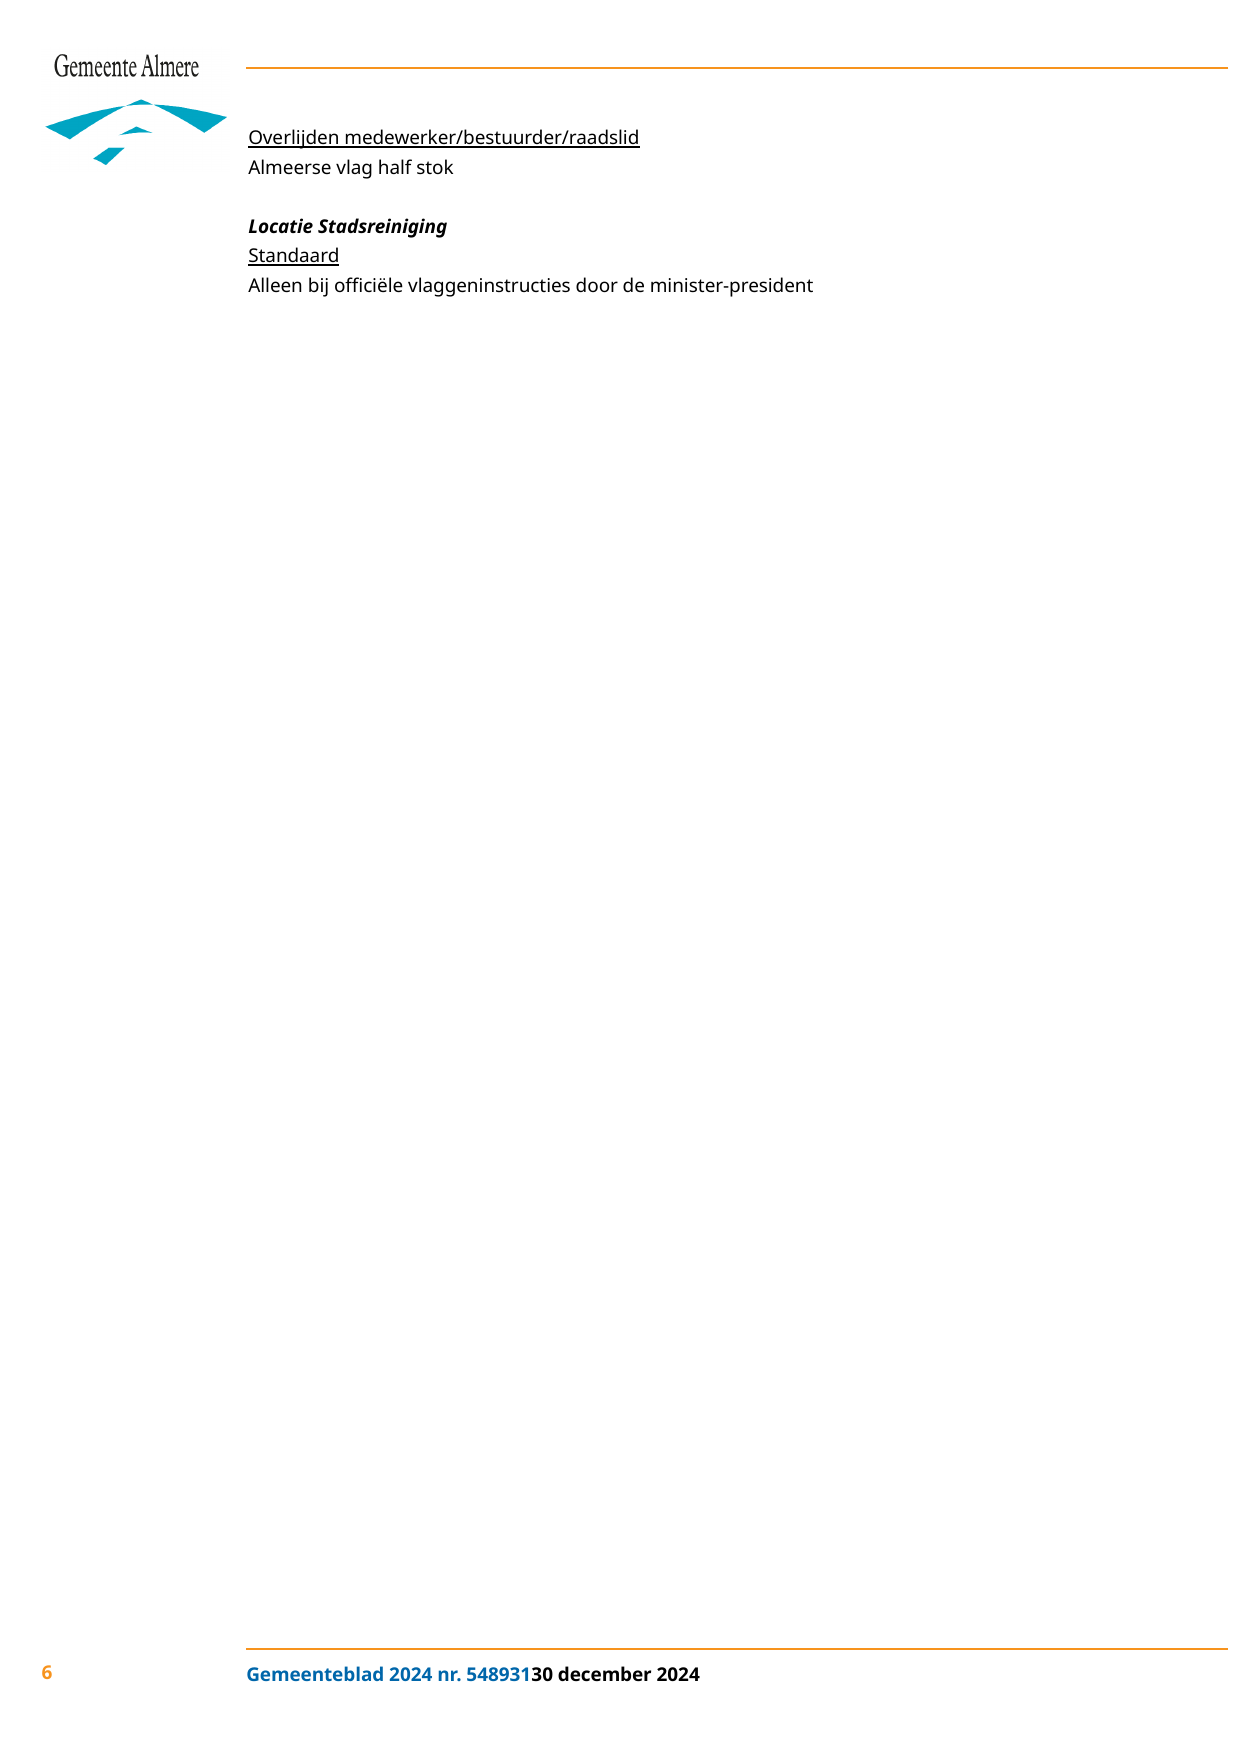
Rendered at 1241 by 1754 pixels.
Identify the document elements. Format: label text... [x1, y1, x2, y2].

text Alleen bij officiële vlaggeninstructies door de minister-president [248, 272, 1152, 298]
text Almeerse vlag half stok [248, 154, 1152, 180]
text Locatie Stadsreiniging [248, 213, 1152, 239]
text Standaard [248, 243, 1152, 268]
picture [41, 47, 231, 172]
text Overlijden medewerker/bestuurder/raadslid [248, 124, 1152, 150]
